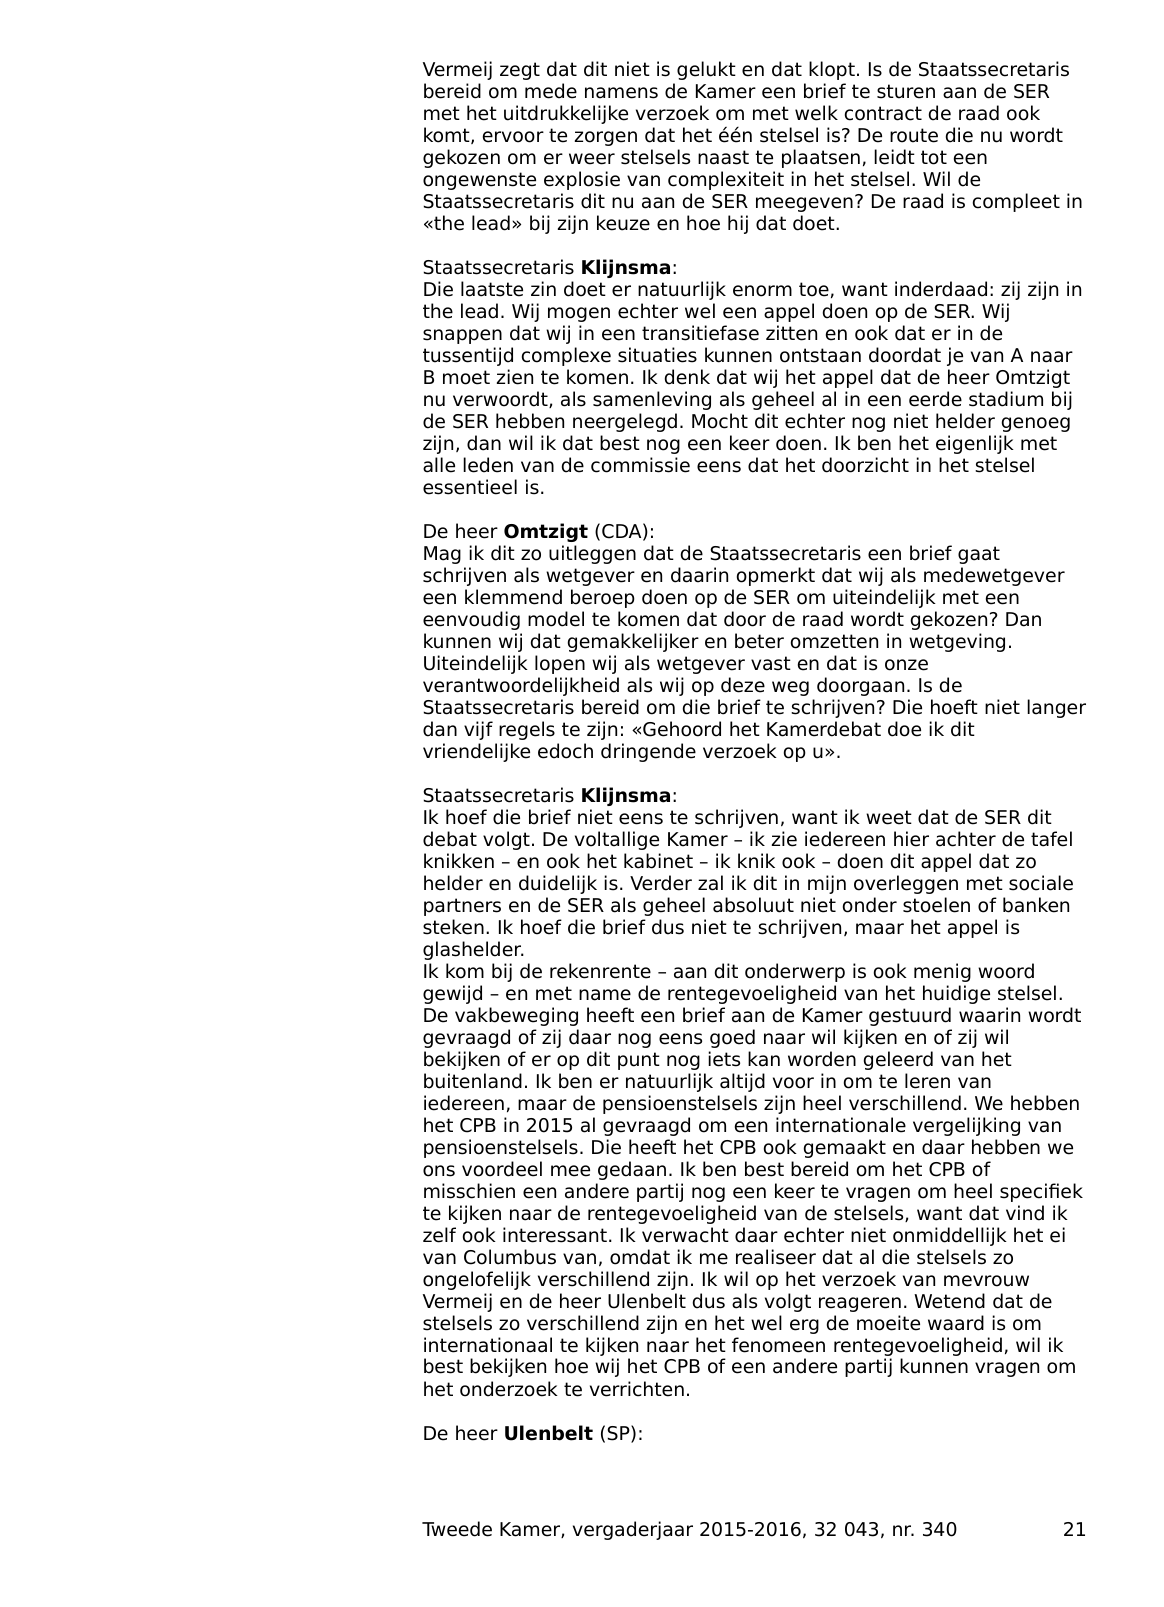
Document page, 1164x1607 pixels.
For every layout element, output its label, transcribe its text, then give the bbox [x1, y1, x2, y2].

text Staatssecretaris Klijnsma: [422, 785, 1087, 807]
text Die laatste zin doet er natuurlijk enorm toe, want inderdaad: zij zijn in the lead. Wij mogen echter wel een appel doen op de SER. Wij snappen dat wij in een transitiefase zitten en ook dat er in de tussentijd complexe situaties kunnen ontstaan doordat je van A naar B moet zien te komen. Ik denk dat wij het appel dat de heer Omtzigt nu verwoordt, als samenleving als geheel al in een eerde stadium bij de SER hebben neergelegd. Mocht dit echter nog niet helder genoeg zijn, dan wil ik dat best nog een keer doen. Ik ben het eigenlijk met alle leden van de commissie eens dat het doorzicht in het stelsel essentieel is. [422, 279, 1087, 499]
text De heer Ulenbelt (SP): [422, 1423, 1087, 1444]
text Ik hoef die brief niet eens te schrijven, want ik weet dat de SER dit debat volgt. De voltallige Kamer – ik zie iedereen hier achter de tafel knikken – en ook het kabinet – ik knik ook – doen dit appel dat zo helder en duidelijk is. Verder zal ik dit in mijn overleggen met sociale partners en de SER als geheel absoluut niet onder stoelen of banken steken. Ik hoef die brief dus niet te schrijven, maar het appel is glashelder. [422, 807, 1087, 961]
text De heer Omtzigt (CDA): [422, 521, 1087, 543]
text Ik kom bij de rekenrente – aan dit onderwerp is ook menig woord gewijd – en met name de rentegevoeligheid van het huidige stelsel. De vakbeweging heeft een brief aan de Kamer gestuurd waarin wordt gevraagd of zij daar nog eens goed naar wil kijken en of zij wil bekijken of er op dit punt nog iets kan worden geleerd van het buitenland. Ik ben er natuurlijk altijd voor in om te leren van iedereen, maar de pensioenstelsels zijn heel verschillend. We hebben het CPB in 2015 al gevraagd om een internationale vergelijking van pensioenstelsels. Die heeft het CPB ook gemaakt en daar hebben we ons voordeel mee gedaan. Ik ben best bereid om het CPB of misschien een andere partij nog een keer te vragen om heel specifiek te kijken naar de rentegevoeligheid van de stelsels, want dat vind ik zelf ook interessant. Ik verwacht daar echter niet onmiddellijk het ei van Columbus van, omdat ik me realiseer dat al die stelsels zo ongelofelijk verschillend zijn. Ik wil op het verzoek van mevrouw Vermeij en de heer Ulenbelt dus als volgt reageren. Wetend dat de stelsels zo verschillend zijn en het wel erg de moeite waard is om internationaal te kijken naar het fenomeen rentegevoeligheid, wil ik best bekijken hoe wij het CPB of een andere partij kunnen vragen om het onderzoek te verrichten. [422, 961, 1087, 1400]
text Vermeij zegt dat dit niet is gelukt en dat klopt. Is de Staatssecretaris bereid om mede namens de Kamer een brief te sturen aan de SER met het uitdrukkelijke verzoek om met welk contract de raad ook komt, ervoor te zorgen dat het één stelsel is? De route die nu wordt gekozen om er weer stelsels naast te plaatsen, leidt tot een ongewenste explosie van complexiteit in het stelsel. Wil de Staatssecretaris dit nu aan de SER meegeven? De raad is compleet in «the lead» bij zijn keuze en hoe hij dat doet. [422, 59, 1087, 235]
text Mag ik dit zo uitleggen dat de Staatssecretaris een brief gaat schrijven als wetgever en daarin opmerkt dat wij als medewetgever een klemmend beroep doen op de SER om uiteindelijk met een eenvoudig model te komen dat door de raad wordt gekozen? Dan kunnen wij dat gemakkelijker en beter omzetten in wetgeving. Uiteindelijk lopen wij als wetgever vast en dat is onze verantwoordelijkheid als wij op deze weg doorgaan. Is de Staatssecretaris bereid om die brief te schrijven? Die hoeft niet langer dan vijf regels te zijn: «Gehoord het Kamerdebat doe ik dit vriendelijke edoch dringende verzoek op u». [422, 543, 1087, 763]
text Staatssecretaris Klijnsma: [422, 257, 1087, 279]
